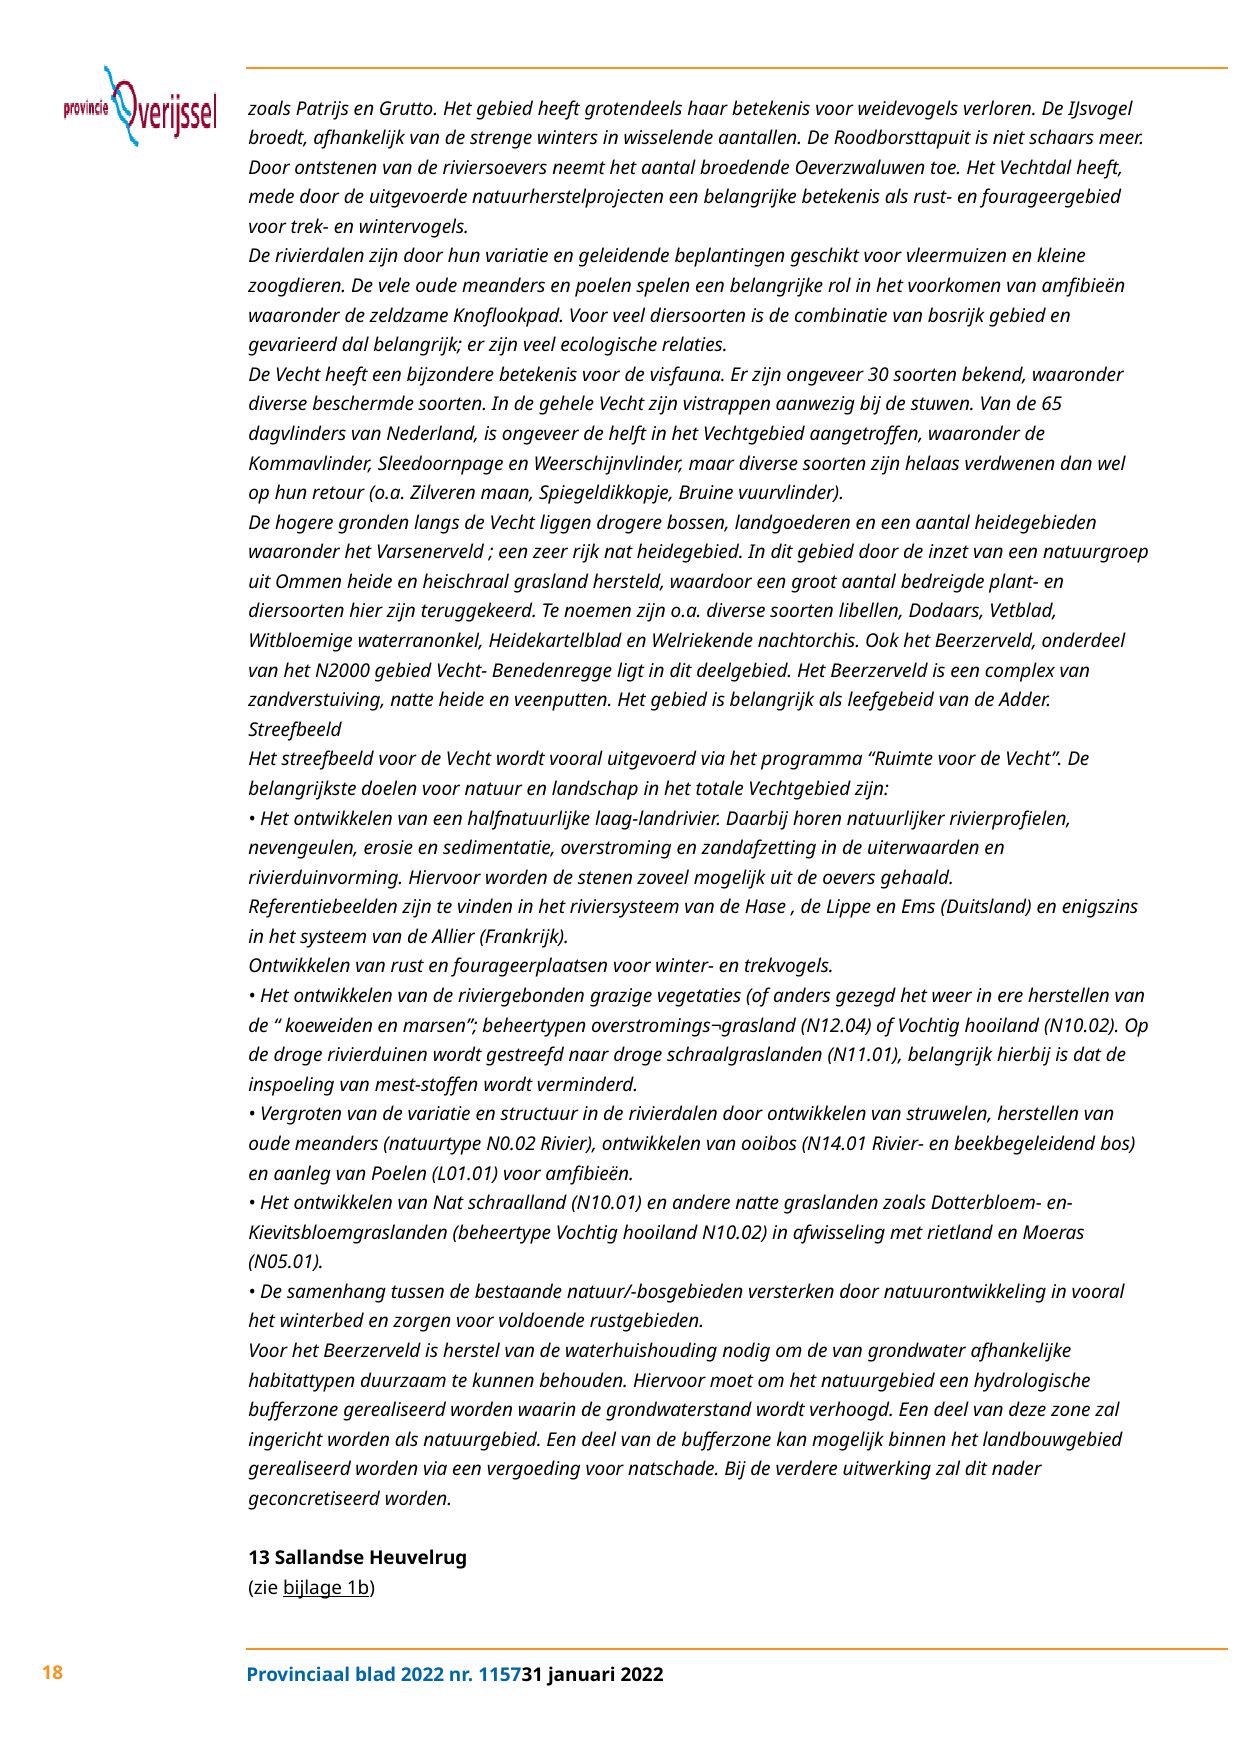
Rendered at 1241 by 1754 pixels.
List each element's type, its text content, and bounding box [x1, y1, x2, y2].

text De Vecht heeft een bijzondere betekenis voor de visfauna. Er zijn ongeveer 30 soorten bekend, waaronder diverse beschermde soorten. In de gehele Vecht zijn vistrappen aanwezig bij de stuwen. Van de 65 dagvlinders van Nederland, is ongeveer de helft in het Vechtgebied aangetroffen, waaronder de Kommavlinder, Sleedoornpage en Weerschijnvlinder, maar diverse soorten zijn helaas verdwenen dan wel op hun retour (o.a. Zilveren maan, Spiegeldikkopje, Bruine vuurvlinder). [248, 361, 1152, 505]
text • Het ontwikkelen van een halfnatuurlijke laag-landrivier. Daarbij horen natuurlijker rivierprofielen, nevengeulen, erosie en sedimentatie, overstroming en zandafzetting in de uiterwaarden en rivierduinvorming. Hiervoor worden de stenen zoveel mogelijk uit de oevers gehaald. [248, 805, 1152, 890]
text 13 Sallandse Heuvelrug [248, 1544, 1152, 1570]
text Kievitsbloemgraslanden (beheertype Vochtig hooiland N10.02) in afwisseling met rietland en Moeras (N05.01). [248, 1219, 1152, 1274]
text • Vergroten van de variatie en structuur in de rivierdalen door ontwikkelen van struwelen, herstellen van oude meanders (natuurtype N0.02 Rivier), ontwikkelen van ooibos (N14.01 Rivier- en beekbegeleidend bos) en aanleg van Poelen (L01.01) voor amfibieën. [248, 1101, 1152, 1186]
text De rivierdalen zijn door hun variatie en geleidende beplantingen geschikt voor vleermuizen en kleine zoogdieren. De vele oude meanders en poelen spelen een belangrijke rol in het voorkomen van amfibieën waaronder de zeldzame Knoflookpad. Voor veel diersoorten is de combinatie van bosrijk gebied en gevarieerd dal belangrijk; er zijn veel ecologische relaties. [248, 243, 1152, 357]
text Streefbeeld [248, 716, 1152, 742]
text Voor het Beerzerveld is herstel van de waterhuishouding nodig om de van grondwater afhankelijke habitattypen duurzaam te kunnen behouden. Hiervoor moet om het natuurgebied een hydrologische bufferzone gerealiseerd worden waarin de grondwaterstand wordt verhoogd. Een deel van deze zone zal ingericht worden als natuurgebied. Een deel van de bufferzone kan mogelijk binnen het landbouwgebied gerealiseerd worden via een vergoeding voor natschade. Bij de verdere uitwerking zal dit nader geconcretiseerd worden. [248, 1337, 1152, 1511]
text Het streefbeeld voor de Vecht wordt vooral uitgevoerd via het programma “Ruimte voor de Vecht”. De belangrijkste doelen voor natuur en landschap in het totale Vechtgebied zijn: [248, 746, 1152, 801]
text Ontwikkelen van rust en fourageerplaatsen voor winter- en trekvogels. [248, 953, 1152, 978]
text De hogere gronden langs de Vecht liggen drogere bossen, landgoederen en een aantal heidegebieden waaronder het Varsenerveld ; een zeer rijk nat heidegebied. In dit gebied door de inzet van een natuurgroep uit Ommen heide en heischraal grasland hersteld, waardoor een groot aantal bedreigde plant- en diersoorten hier zijn teruggekeerd. Te noemen zijn o.a. diverse soorten libellen, Dodaars, Vetblad, Witbloemige waterranonkel, Heidekartelblad en Welriekende nachtorchis. Ook het Beerzerveld, onderdeel van het N2000 gebied Vecht- Benedenregge ligt in dit deelgebied. Het Beerzerveld is een complex van zandverstuiving, natte heide en veenputten. Het gebied is belangrijk als leefgebeid van de Adder. [248, 509, 1152, 712]
text (zie bijlage 1b) [248, 1574, 1152, 1600]
text Door ontstenen van de riviersoevers neemt het aantal broedende Oeverzwaluwen toe. Het Vechtdal heeft, mede door de uitgevoerde natuurherstelprojecten een belangrijke betekenis als rust- en fourageergebied voor trek- en wintervogels. [248, 154, 1152, 239]
text • Het ontwikkelen van de riviergebonden grazige vegetaties (of anders gezegd het weer in ere herstellen van de “ koeweiden en marsen”; beheertypen overstromings¬grasland (N12.04) of Vochtig hooiland (N10.02). Op de droge rivierduinen wordt gestreefd naar droge schraalgraslanden (N11.01), belangrijk hierbij is dat de inspoeling van mest-stoffen wordt verminderd. [248, 982, 1152, 1097]
text Referentiebeelden zijn te vinden in het riviersysteem van de Hase , de Lippe en Ems (Duitsland) en enigszins in het systeem van de Allier (Frankrijk). [248, 893, 1152, 949]
text • De samenhang tussen de bestaande natuur/-bosgebieden versterken door natuurontwikkeling in vooral het winterbed en zorgen voor voldoende rustgebieden. [248, 1278, 1152, 1333]
text zoals Patrijs en Grutto. Het gebied heeft grotendeels haar betekenis voor weidevogels verloren. De IJsvogel broedt, afhankelijk van de strenge winters in wisselende aantallen. De Roodborsttapuit is niet schaars meer. [248, 95, 1152, 150]
picture [41, 47, 231, 172]
text • Het ontwikkelen van Nat schraalland (N10.01) en andere natte graslanden zoals Dotterbloem- en- [248, 1189, 1152, 1215]
